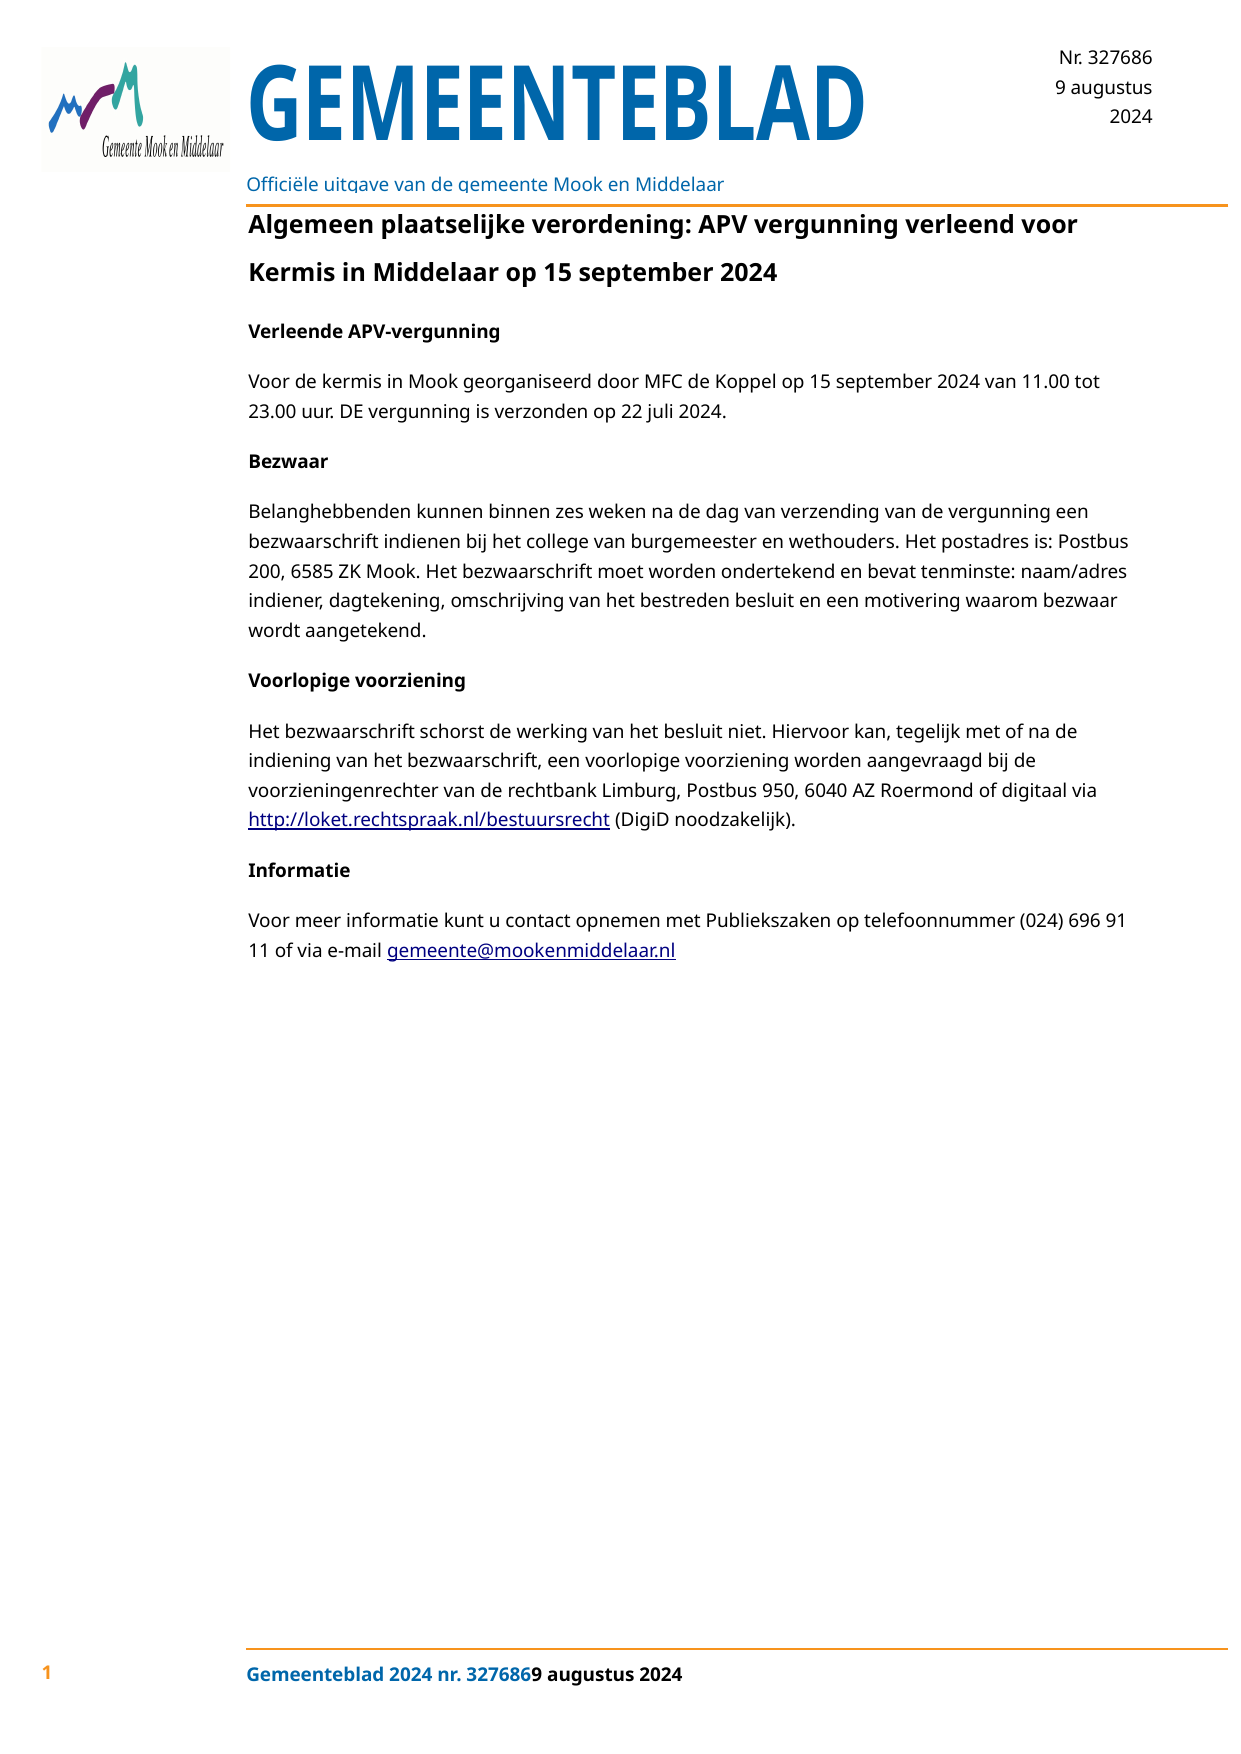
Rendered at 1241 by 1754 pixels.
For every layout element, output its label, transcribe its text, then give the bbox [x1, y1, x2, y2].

text Voor meer informatie kunt u contact opnemen met Publiekszaken op telefoonnummer (024) 696 91 11 of via e-mail gemeente@mookenmiddelaar.nl [248, 907, 1152, 963]
text Belanghebbenden kunnen binnen zes weken na de dag van verzending van de vergunning een bezwaarschrift indienen bij het college van burgemeester en wethouders. Het postadres is: Postbus 200, 6585 ZK Mook. Het bezwaarschrift moet worden ondertekend en bevat tenminste: naam/adres indiener, dagtekening, omschrijving van het bestreden besluit en een motivering waarom bezwaar wordt aangetekend. [248, 499, 1152, 643]
text Informatie [248, 857, 1152, 883]
text Voorlopige voorziening [248, 667, 1152, 693]
text Verleende APV-vergunning [248, 318, 1152, 344]
text Het bezwaarschrift schorst de werking van het besluit niet. Hiervoor kan, tegelijk met of na de indiening van het bezwaarschrift, een voorlopige voorziening worden aangevraagd bij de voorzieningenrechter van de rechtbank Limburg, Postbus 950, 6040 AZ Roermond of digitaal via http://loket.rechtspraak.nl/bestuursrecht (DigiD noodzakelijk). [248, 718, 1152, 832]
picture [41, 47, 231, 172]
text Bezwaar [248, 448, 1152, 474]
text Voor de kermis in Mook georganiseerd door MFC de Koppel op 15 september 2024 van 11.00 tot 23.00 uur. DE vergunning is verzonden op 22 juli 2024. [248, 368, 1152, 424]
text Algemeen plaatselijke verordening: APV vergunning verleend voor Kermis in Middelaar op 15 september 2024 [248, 207, 1152, 288]
